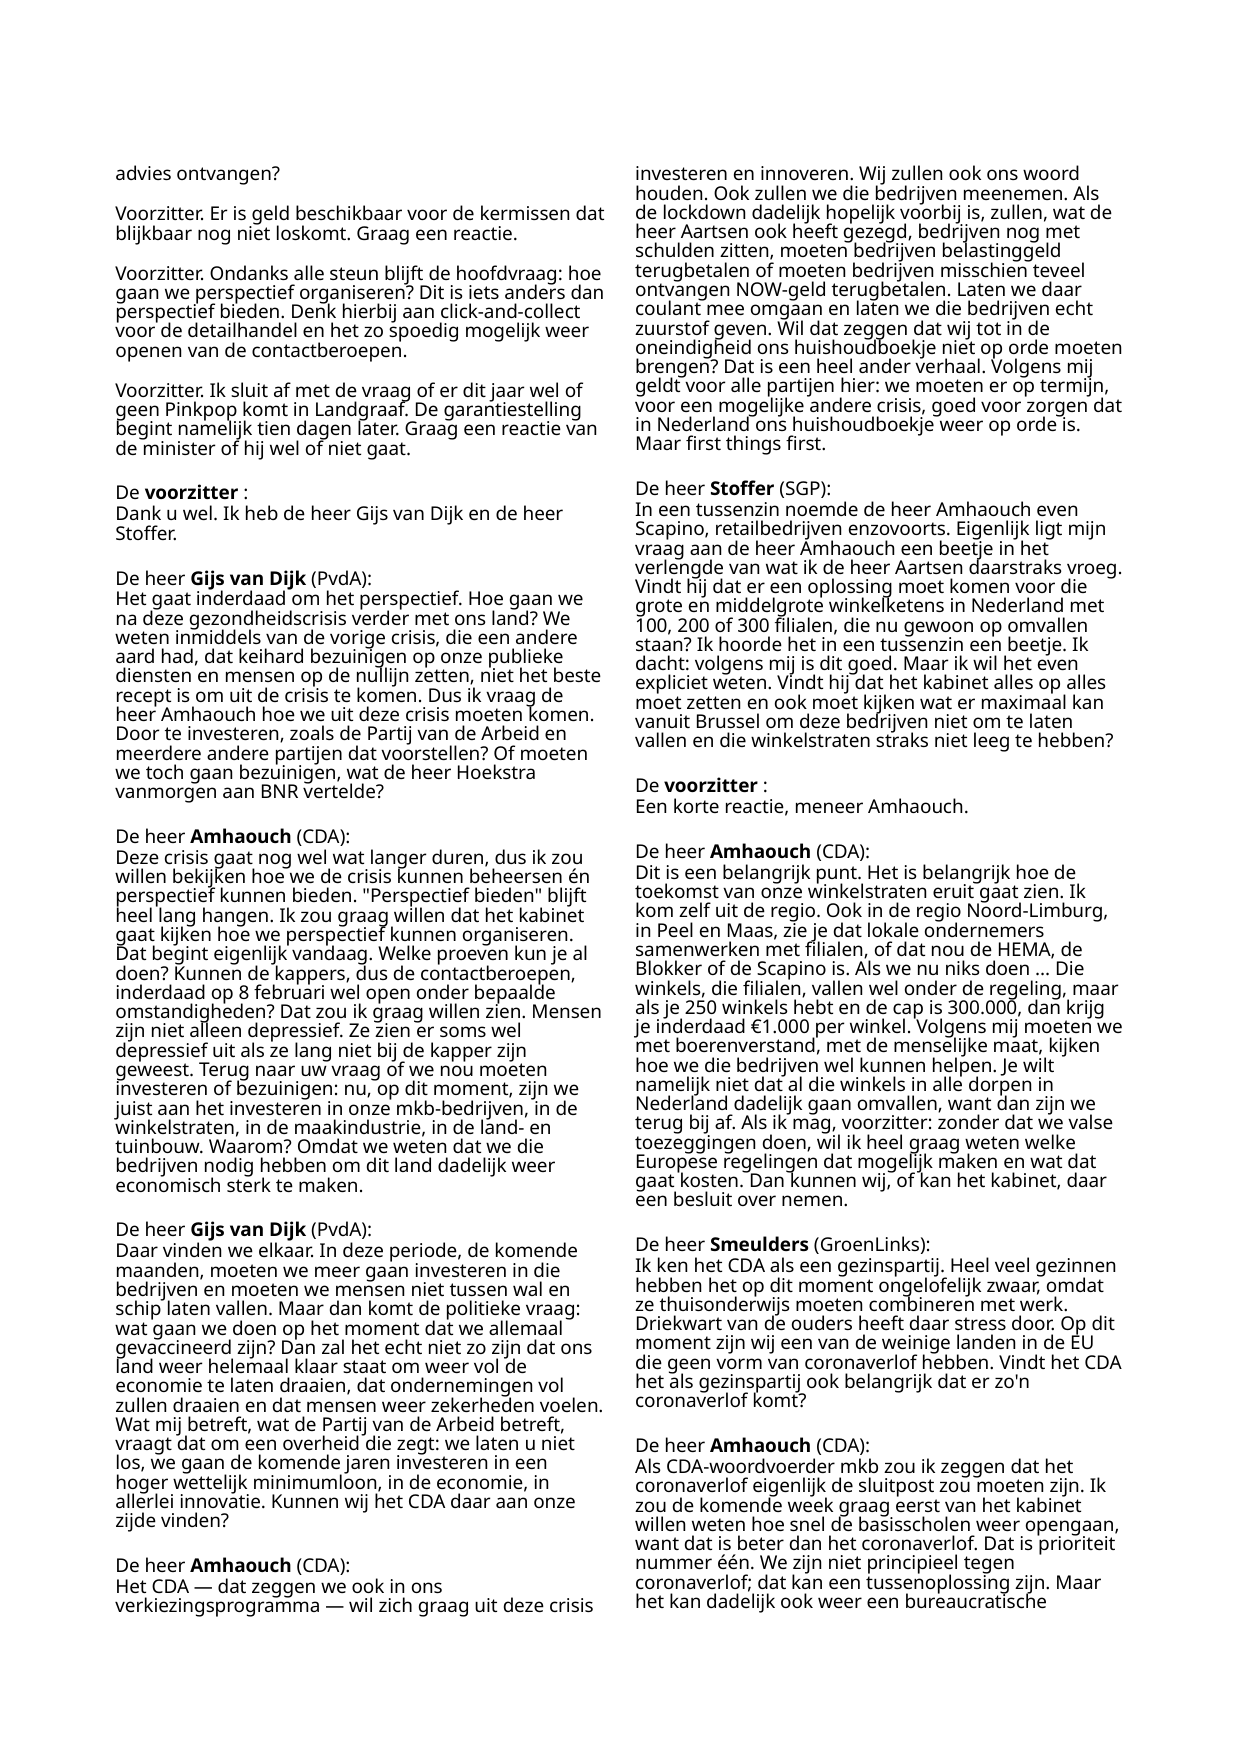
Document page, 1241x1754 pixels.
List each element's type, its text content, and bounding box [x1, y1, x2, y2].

text De heer Gijs van Dijk (PvdA): [115, 565, 605, 590]
text Als CDA-woordvoerder mkb zou ik zeggen dat het coronaverlof eigenlijk de sluitpost zou moeten zijn. Ik zou de komende week graag eerst van het kabinet willen weten hoe snel de basisscholen weer opengaan, want dat is beter dan het coronaverlof. Dat is prioriteit nummer één. We zijn niet principieel tegen coronaverlof; dat kan een tussenoplossing zijn. Maar het kan dadelijk ook weer een bureaucratische [635, 1458, 1125, 1612]
text Het CDA — dat zeggen we ook in ons verkiezingsprogramma — wil zich graag uit deze crisis [115, 1578, 605, 1617]
text Het gaat inderdaad om het perspectief. Hoe gaan we na deze gezondheidscrisis verder met ons land? We weten inmiddels van de vorige crisis, die een andere aard had, dat keihard bezuinigen op onze publieke diensten en mensen op de nullijn zetten, niet het beste recept is om uit de crisis te komen. Dus ik vraag de heer Amhaouch hoe we uit deze crisis moeten komen. Door te investeren, zoals de Partij van de Arbeid en meerdere andere partijen dat voorstellen? Of moeten we toch gaan bezuinigen, wat de heer Hoekstra vanmorgen aan BNR vertelde? [115, 590, 605, 802]
text Dank u wel. Ik heb de heer Gijs van Dijk en de heer Stoffer. [115, 505, 605, 544]
text De voorzitter : [115, 479, 605, 505]
text Voorzitter. Ondanks alle steun blijft de hoofdvraag: hoe gaan we perspectief organiseren? Dit is iets anders dan perspectief bieden. Denk hierbij aan click-and-collect voor de detailhandel en het zo spoedig mogelijk weer openen van de contactberoepen. [115, 264, 605, 361]
text De heer Gijs van Dijk (PvdA): [115, 1217, 605, 1242]
text De heer Amhaouch (CDA): [635, 838, 1125, 864]
text Voorzitter. Er is geld beschikbaar voor de kermissen dat blijkbaar nog niet loskomt. Graag een reactie. [115, 205, 605, 244]
text De heer Smeulders (GroenLinks): [635, 1232, 1125, 1257]
text advies ontvangen? [115, 165, 605, 184]
text Daar vinden we elkaar. In deze periode, de komende maanden, moeten we meer gaan investeren in die bedrijven en moeten we mensen niet tussen wal en schip laten vallen. Maar dan komt de politieke vraag: wat gaan we doen op het moment dat we allemaal gevaccineerd zijn? Dan zal het echt niet zo zijn dat ons land weer helemaal klaar staat om weer vol de economie te laten draaien, dat ondernemingen vol zullen draaien en dat mensen weer zekerheden voelen. Wat mij betreft, wat de Partij van de Arbeid betreft, vraagt dat om een overheid die zegt: we laten u niet los, we gaan de komende jaren investeren in een hoger wettelijk minimumloon, in de economie, in allerlei innovatie. Kunnen wij het CDA daar aan onze zijde vinden? [115, 1242, 605, 1531]
text De heer Amhaouch (CDA): [115, 1552, 605, 1578]
text Deze crisis gaat nog wel wat langer duren, dus ik zou willen bekijken hoe we de crisis kunnen beheersen én perspectief kunnen bieden. "Perspectief bieden" blijft heel lang hangen. Ik zou graag willen dat het kabinet gaat kijken hoe we perspectief kunnen organiseren. Dat begint eigenlijk vandaag. Welke proeven kun je al doen? Kunnen de kappers, dus de contactberoepen, inderdaad op 8 februari wel open onder bepaalde omstandigheden? Dat zou ik graag willen zien. Mensen zijn niet alleen depressief. Ze zien er soms wel depressief uit als ze lang niet bij de kapper zijn geweest. Terug naar uw vraag of we nou moeten investeren of bezuinigen: nu, op dit moment, zijn we juist aan het investeren in onze mkb-bedrijven, in de winkelstraten, in de maakindustrie, in de land- en tuinbouw. Waarom? Omdat we weten dat we die bedrijven nodig hebben om dit land dadelijk weer economisch sterk te maken. [115, 849, 605, 1196]
text De heer Stoffer (SGP): [635, 475, 1125, 501]
text Dit is een belangrijk punt. Het is belangrijk hoe de toekomst van onze winkelstraten eruit gaat zien. Ik kom zelf uit de regio. Ook in de regio Noord-Limburg, in Peel en Maas, zie je dat lokale ondernemers samenwerken met filialen, of dat nou de HEMA, de Blokker of de Scapino is. Als we nu niks doen ... Die winkels, die filialen, vallen wel onder de regeling, maar als je 250 winkels hebt en de cap is 300.000, dan krijg je inderdaad €1.000 per winkel. Volgens mij moeten we met boerenverstand, met de menselijke maat, kijken hoe we die bedrijven wel kunnen helpen. Je wilt namelijk niet dat al die winkels in alle dorpen in Nederland dadelijk gaan omvallen, want dan zijn we terug bij af. Als ik mag, voorzitter: zonder dat we valse toezeggingen doen, wil ik heel graag weten welke Europese regelingen dat mogelijk maken en wat dat gaat kosten. Dan kunnen wij, of kan het kabinet, daar een besluit over nemen. [635, 864, 1125, 1211]
text In een tussenzin noemde de heer Amhaouch even Scapino, retailbedrijven enzovoorts. Eigenlijk ligt mijn vraag aan de heer Amhaouch een beetje in het verlengde van wat ik de heer Aartsen daarstraks vroeg. Vindt hij dat er een oplossing moet komen voor die grote en middelgrote winkelketens in Nederland met 100, 200 of 300 filialen, die nu gewoon op omvallen staan? Ik hoorde het in een tussenzin een beetje. Ik dacht: volgens mij is dit goed. Maar ik wil het even expliciet weten. Vindt hij dat het kabinet alles op alles moet zetten en ook moet kijken wat er maximaal kan vanuit Brussel om deze bedrijven niet om te laten vallen en die winkelstraten straks niet leeg te hebben? [635, 501, 1125, 751]
text De heer Amhaouch (CDA): [635, 1432, 1125, 1458]
text Een korte reactie, meneer Amhaouch. [635, 798, 1125, 817]
text De voorzitter : [635, 772, 1125, 798]
text Ik ken het CDA als een gezinspartij. Heel veel gezinnen hebben het op dit moment ongelofelijk zwaar, omdat ze thuisonderwijs moeten combineren met werk. Driekwart van de ouders heeft daar stress door. Op dit moment zijn wij een van de weinige landen in de EU die geen vorm van coronaverlof hebben. Vindt het CDA het als gezinspartij ook belangrijk dat er zo'n coronaverlof komt? [635, 1257, 1125, 1411]
text investeren en innoveren. Wij zullen ook ons woord houden. Ook zullen we die bedrijven meenemen. Als de lockdown dadelijk hopelijk voorbij is, zullen, wat de heer Aartsen ook heeft gezegd, bedrijven nog met schulden zitten, moeten bedrijven belastinggeld terugbetalen of moeten bedrijven misschien teveel ontvangen NOW-geld terugbetalen. Laten we daar coulant mee omgaan en laten we die bedrijven echt zuurstof geven. Wil dat zeggen dat wij tot in de oneindigheid ons huishoudboekje niet op orde moeten brengen? Dat is een heel ander verhaal. Volgens mij geldt voor alle partijen hier: we moeten er op termijn, voor een mogelijke andere crisis, goed voor zorgen dat in Nederland ons huishoudboekje weer op orde is. Maar first things first. [635, 165, 1125, 454]
text Voorzitter. Ik sluit af met de vraag of er dit jaar wel of geen Pinkpop komt in Landgraaf. De garantiestelling begint namelijk tien dagen later. Graag een reactie van de minister of hij wel of niet gaat. [115, 382, 605, 459]
text De heer Amhaouch (CDA): [115, 823, 605, 849]
